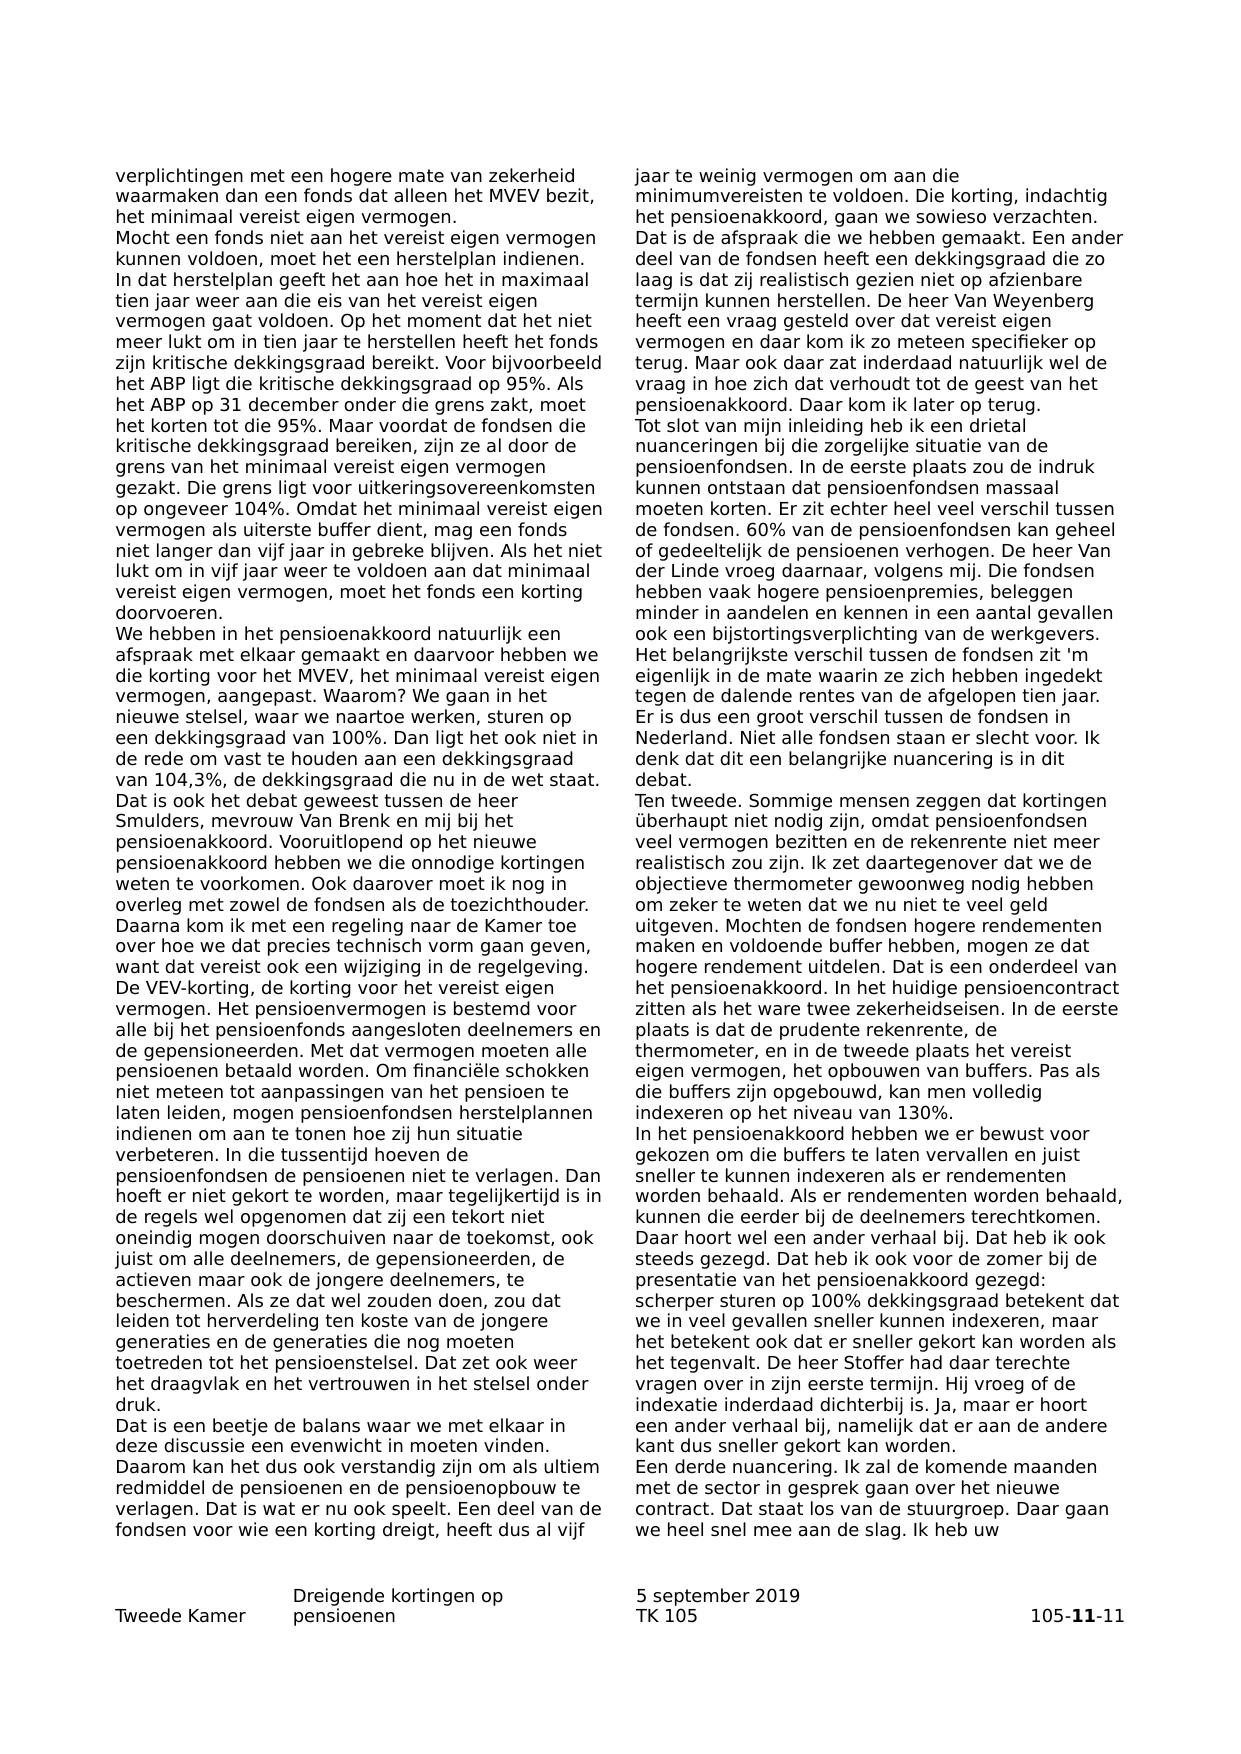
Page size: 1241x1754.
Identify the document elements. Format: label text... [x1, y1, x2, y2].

text verplichtingen met een hogere mate van zekerheid waarmaken dan een fonds dat alleen het MVEV bezit, het minimaal vereist eigen vermogen. [115, 165, 605, 228]
text Dat is een beetje de balans waar we met elkaar in deze discussie een evenwicht in moeten vinden. Daarom kan het dus ook verstandig zijn om als ultiem redmiddel de pensioenen en de pensioenopbouw te verlagen. Dat is wat er nu ook speelt. Een deel van de fondsen voor wie een korting dreigt, heeft dus al vijf [115, 1415, 605, 1540]
text jaar te weinig vermogen om aan die minimumvereisten te voldoen. Die korting, indachtig het pensioenakkoord, gaan we sowieso verzachten. Dat is de afspraak die we hebben gemaakt. Een ander deel van de fondsen heeft een dekkingsgraad die zo laag is dat zij realistisch gezien niet op afzienbare termijn kunnen herstellen. De heer Van Weyenberg heeft een vraag gesteld over dat vereist eigen vermogen en daar kom ik zo meteen specifieker op terug. Maar ook daar zat inderdaad natuurlijk wel de vraag in hoe zich dat verhoudt tot de geest van het pensioenakkoord. Daar kom ik later op terug. [635, 165, 1125, 415]
text Tot slot van mijn inleiding heb ik een drietal nuanceringen bij die zorgelijke situatie van de pensioenfondsen. In de eerste plaats zou de indruk kunnen ontstaan dat pensioenfondsen massaal moeten korten. Er zit echter heel veel verschil tussen de fondsen. 60% van de pensioenfondsen kan geheel of gedeeltelijk de pensioenen verhogen. De heer Van der Linde vroeg daarnaar, volgens mij. Die fondsen hebben vaak hogere pensioenpremies, beleggen minder in aandelen en kennen in een aantal gevallen ook een bijstortingsverplichting van de werkgevers. Het belangrijkste verschil tussen de fondsen zit 'm eigenlijk in de mate waarin ze zich hebben ingedekt tegen de dalende rentes van de afgelopen tien jaar. Er is dus een groot verschil tussen de fondsen in Nederland. Niet alle fondsen staan er slecht voor. Ik denk dat dit een belangrijke nuancering is in dit debat. [635, 415, 1125, 790]
text Een derde nuancering. Ik zal de komende maanden met de sector in gesprek gaan over het nieuwe contract. Dat staat los van de stuurgroep. Daar gaan we heel snel mee aan de slag. Ik heb uw [635, 1457, 1125, 1540]
text Mocht een fonds niet aan het vereist eigen vermogen kunnen voldoen, moet het een herstelplan indienen. In dat herstelplan geeft het aan hoe het in maximaal tien jaar weer aan die eis van het vereist eigen vermogen gaat voldoen. Op het moment dat het niet meer lukt om in tien jaar te herstellen heeft het fonds zijn kritische dekkingsgraad bereikt. Voor bijvoorbeeld het ABP ligt die kritische dekkingsgraad op 95%. Als het ABP op 31 december onder die grens zakt, moet het korten tot die 95%. Maar voordat de fondsen die kritische dekkingsgraad bereiken, zijn ze al door de grens van het minimaal vereist eigen vermogen gezakt. Die grens ligt voor uitkeringsovereenkomsten op ongeveer 104%. Omdat het minimaal vereist eigen vermogen als uiterste buffer dient, mag een fonds niet langer dan vijf jaar in gebreke blijven. Als het niet lukt om in vijf jaar weer te voldoen aan dat minimaal vereist eigen vermogen, moet het fonds een korting doorvoeren. [115, 228, 605, 624]
text De VEV-korting, de korting voor het vereist eigen vermogen. Het pensioenvermogen is bestemd voor alle bij het pensioenfonds aangesloten deelnemers en de gepensioneerden. Met dat vermogen moeten alle pensioenen betaald worden. Om financiële schokken niet meteen tot aanpassingen van het pensioen te laten leiden, mogen pensioenfondsen herstelplannen indienen om aan te tonen hoe zij hun situatie verbeteren. In die tussentijd hoeven de pensioenfondsen de pensioenen niet te verlagen. Dan hoeft er niet gekort te worden, maar tegelijkertijd is in de regels wel opgenomen dat zij een tekort niet oneindig mogen doorschuiven naar de toekomst, ook juist om alle deelnemers, de gepensioneerden, de actieven maar ook de jongere deelnemers, te beschermen. Als ze dat wel zouden doen, zou dat leiden tot herverdeling ten koste van de jongere generaties en de generaties die nog moeten toetreden tot het pensioenstelsel. Dat zet ook weer het draagvlak en het vertrouwen in het stelsel onder druk. [115, 978, 605, 1415]
text In het pensioenakkoord hebben we er bewust voor gekozen om die buffers te laten vervallen en juist sneller te kunnen indexeren als er rendementen worden behaald. Als er rendementen worden behaald, kunnen die eerder bij de deelnemers terechtkomen. Daar hoort wel een ander verhaal bij. Dat heb ik ook steeds gezegd. Dat heb ik ook voor de zomer bij de presentatie van het pensioenakkoord gezegd: scherper sturen op 100% dekkingsgraad betekent dat we in veel gevallen sneller kunnen indexeren, maar het betekent ook dat er sneller gekort kan worden als het tegenvalt. De heer Stoffer had daar terechte vragen over in zijn eerste termijn. Hij vroeg of de indexatie inderdaad dichterbij is. Ja, maar er hoort een ander verhaal bij, namelijk dat er aan de andere kant dus sneller gekort kan worden. [635, 1124, 1125, 1457]
text We hebben in het pensioenakkoord natuurlijk een afspraak met elkaar gemaakt en daarvoor hebben we die korting voor het MVEV, het minimaal vereist eigen vermogen, aangepast. Waarom? We gaan in het nieuwe stelsel, waar we naartoe werken, sturen op een dekkingsgraad van 100%. Dan ligt het ook niet in de rede om vast te houden aan een dekkingsgraad van 104,3%, de dekkingsgraad die nu in de wet staat. Dat is ook het debat geweest tussen de heer Smulders, mevrouw Van Brenk en mij bij het pensioenakkoord. Vooruitlopend op het nieuwe pensioenakkoord hebben we die onnodige kortingen weten te voorkomen. Ook daarover moet ik nog in overleg met zowel de fondsen als de toezichthouder. Daarna kom ik met een regeling naar de Kamer toe over hoe we dat precies technisch vorm gaan geven, want dat vereist ook een wijziging in de regelgeving. [115, 624, 605, 978]
text Ten tweede. Sommige mensen zeggen dat kortingen überhaupt niet nodig zijn, omdat pensioenfondsen veel vermogen bezitten en de rekenrente niet meer realistisch zou zijn. Ik zet daartegenover dat we de objectieve thermometer gewoonweg nodig hebben om zeker te weten dat we nu niet te veel geld uitgeven. Mochten de fondsen hogere rendementen maken en voldoende buffer hebben, mogen ze dat hogere rendement uitdelen. Dat is een onderdeel van het pensioenakkoord. In het huidige pensioencontract zitten als het ware twee zekerheidseisen. In de eerste plaats is dat de prudente rekenrente, de thermometer, en in de tweede plaats het vereist eigen vermogen, het opbouwen van buffers. Pas als die buffers zijn opgebouwd, kan men volledig indexeren op het niveau van 130%. [635, 790, 1125, 1124]
